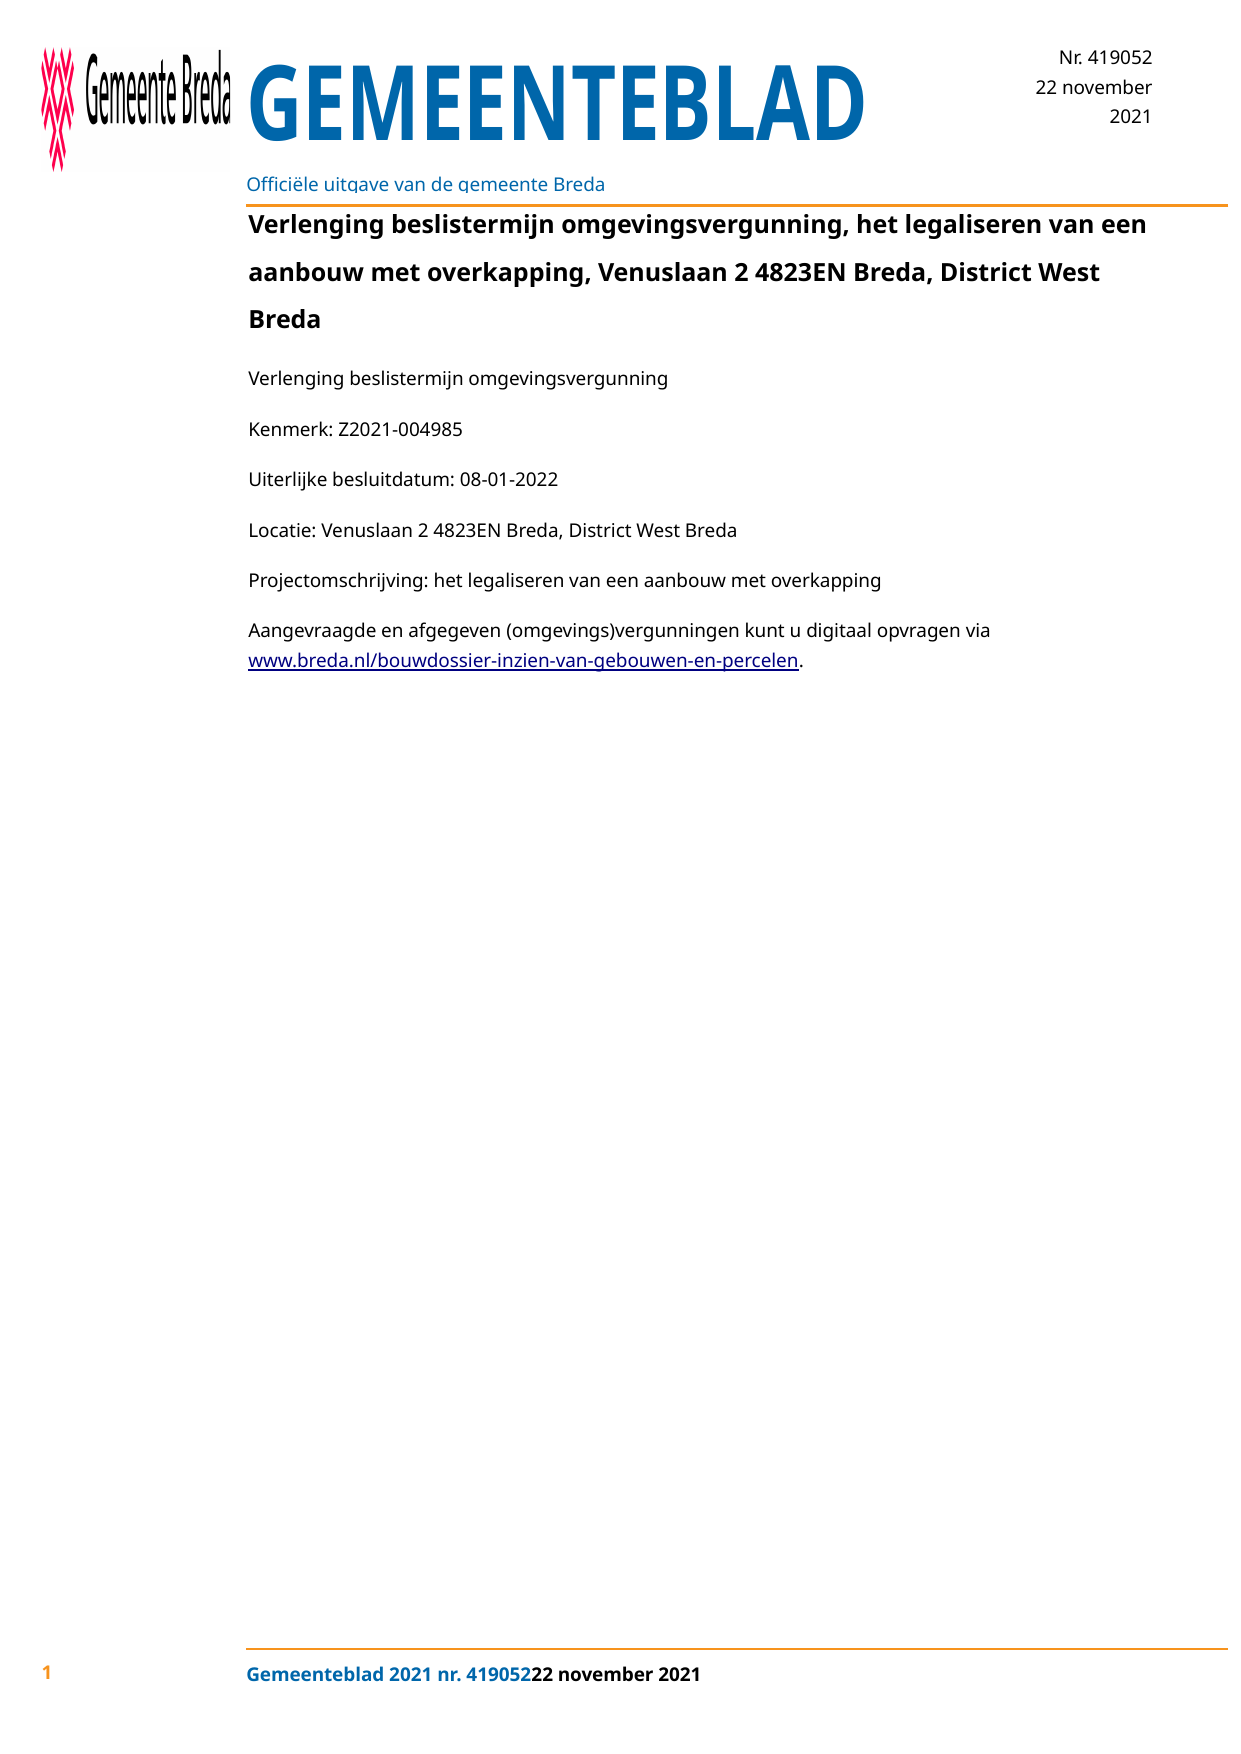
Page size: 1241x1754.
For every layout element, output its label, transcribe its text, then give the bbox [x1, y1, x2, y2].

text Verlenging beslistermijn omgevingsvergunning [248, 366, 1152, 391]
picture [41, 47, 231, 172]
text Kenmerk: Z2021-004985 [248, 416, 1152, 442]
text Uiterlijke besluitdatum: 08-01-2022 [248, 466, 1152, 492]
text Aangevraagde en afgegeven (omgevings)vergunningen kunt u digitaal opvragen via www.breda.nl/bouwdossier-inzien-van-gebouwen-en-percelen. [248, 618, 1152, 673]
text Locatie: Venuslaan 2 4823EN Breda, District West Breda [248, 517, 1152, 542]
text Verlenging beslistermijn omgevingsvergunning, het legaliseren van een aanbouw met overkapping, Venuslaan 2 4823EN Breda, District West Breda [248, 207, 1152, 336]
text Projectomschrijving: het legaliseren van een aanbouw met overkapping [248, 567, 1152, 593]
